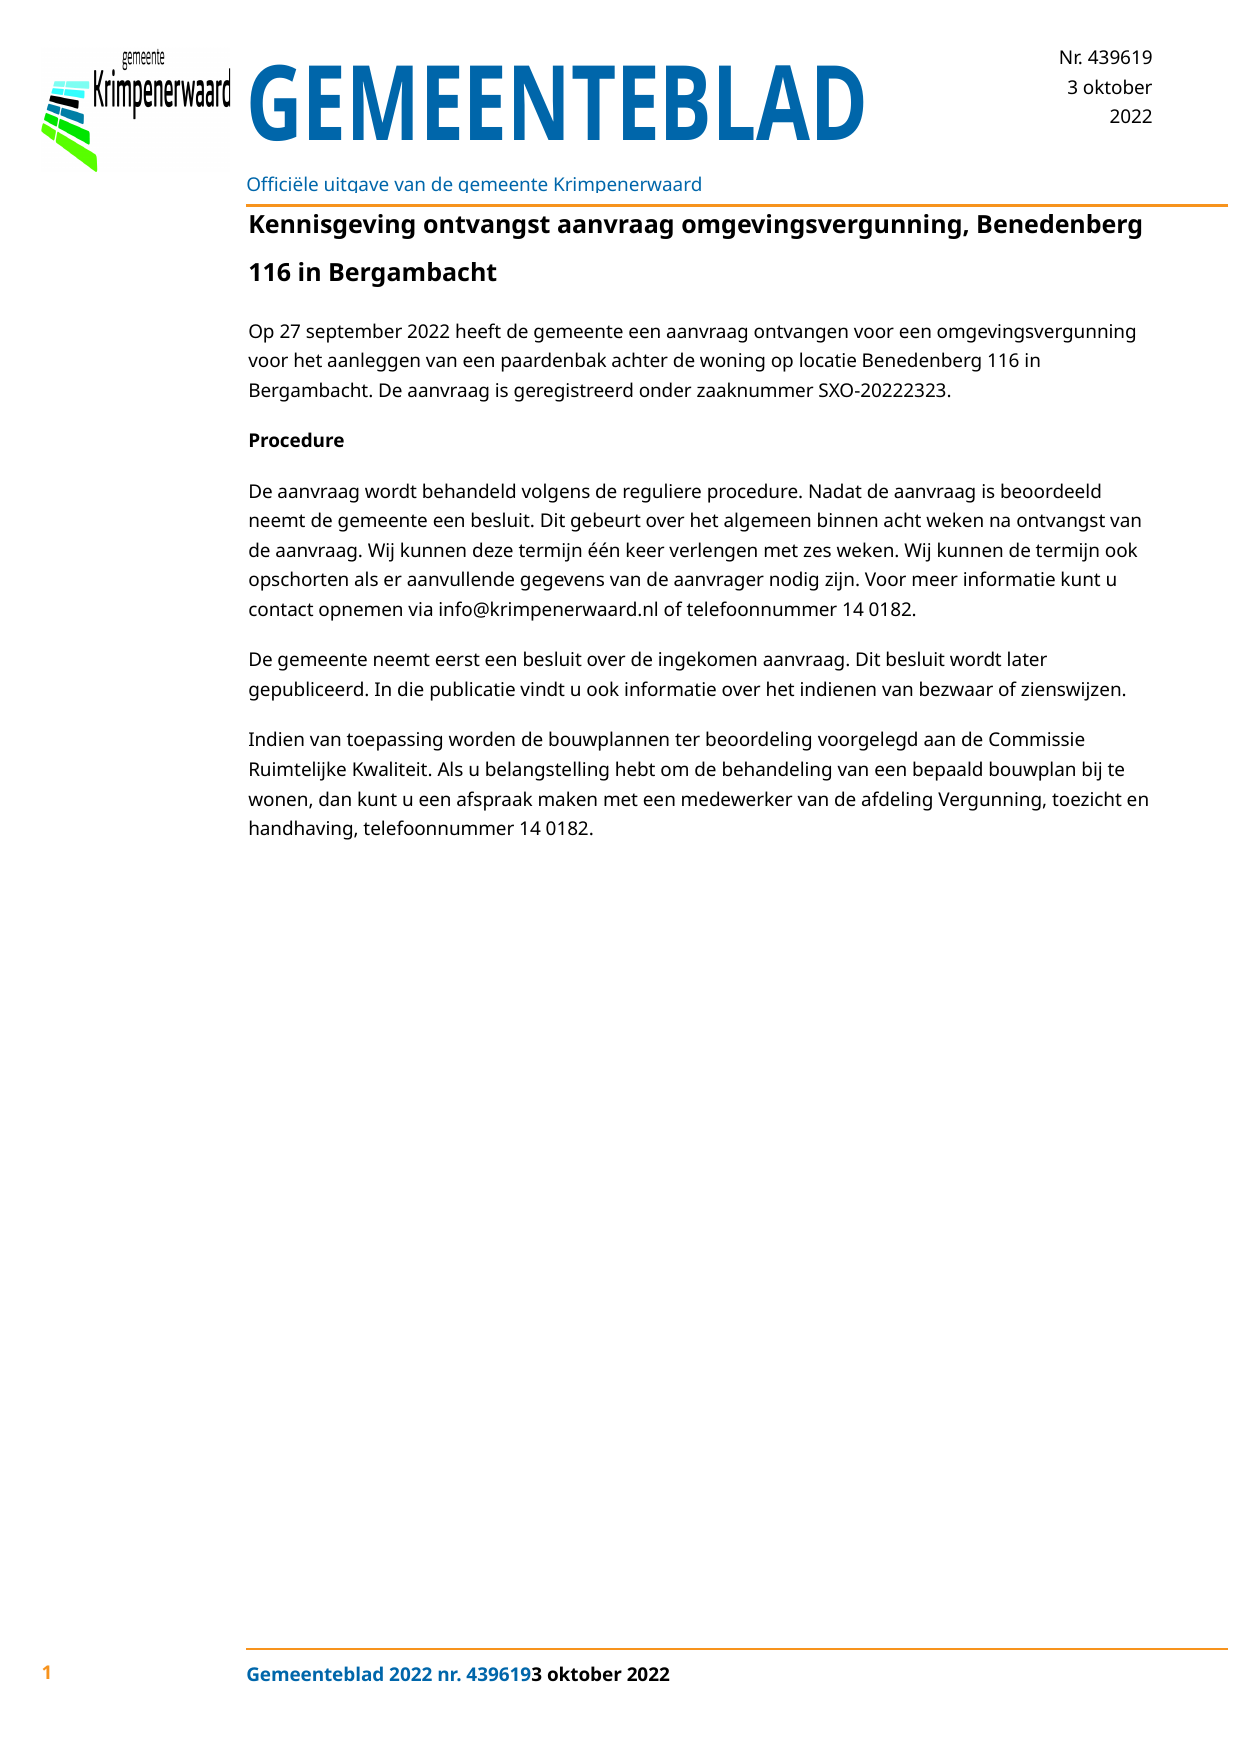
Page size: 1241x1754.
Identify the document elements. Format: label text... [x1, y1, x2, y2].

text De aanvraag wordt behandeld volgens de reguliere procedure. Nadat de aanvraag is beoordeeld neemt de gemeente een besluit. Dit gebeurt over het algemeen binnen acht weken na ontvangst van de aanvraag. Wij kunnen deze termijn één keer verlengen met zes weken. Wij kunnen de termijn ook opschorten als er aanvullende gegevens van de aanvrager nodig zijn. Voor meer informatie kunt u contact opnemen via info@krimpenerwaard.nl of telefoonnummer 14 0182. [248, 478, 1152, 622]
text Kennisgeving ontvangst aanvraag omgevingsvergunning, Benedenberg 116 in Bergambacht [248, 207, 1152, 288]
text Procedure [248, 427, 1152, 453]
picture [41, 47, 231, 172]
text De gemeente neemt eerst een besluit over de ingekomen aanvraag. Dit besluit wordt later gepubliceerd. In die publicatie vindt u ook informatie over het indienen van bezwaar of zienswijzen. [248, 647, 1152, 702]
text Op 27 september 2022 heeft de gemeente een aanvraag ontvangen voor een omgevingsvergunning voor het aanleggen van een paardenbak achter de woning op locatie Benedenberg 116 in Bergambacht. De aanvraag is geregistreerd onder zaaknummer SXO-20222323. [248, 318, 1152, 403]
text Indien van toepassing worden de bouwplannen ter beoordeling voorgelegd aan de Commissie Ruimtelijke Kwaliteit. Als u belangstelling hebt om de behandeling van een bepaald bouwplan bij te wonen, dan kunt u een afspraak maken met een medewerker van de afdeling Vergunning, toezicht en handhaving, telefoonnummer 14 0182. [248, 727, 1152, 841]
